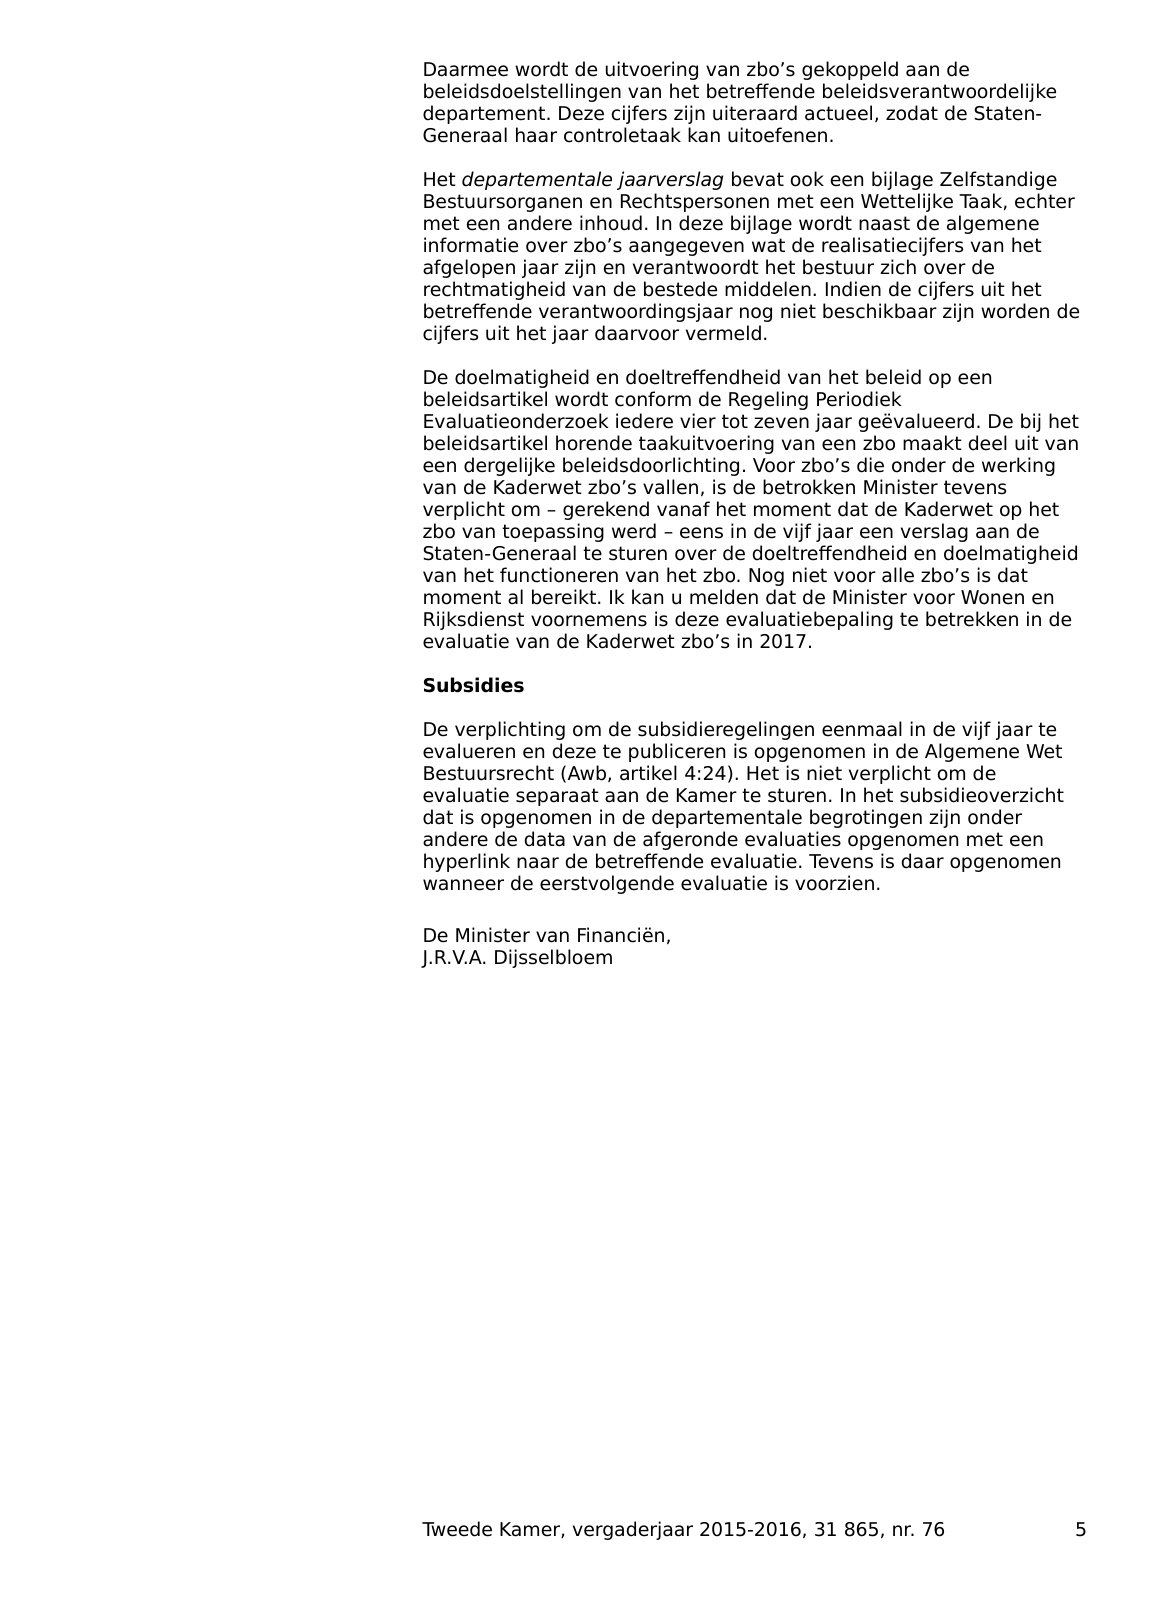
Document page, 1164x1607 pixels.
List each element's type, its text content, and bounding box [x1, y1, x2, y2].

text Het departementale jaarverslag bevat ook een bijlage Zelfstandige Bestuursorganen en Rechtspersonen met een Wettelijke Taak, echter met een andere inhoud. In deze bijlage wordt naast de algemene informatie over zbo’s aangegeven wat de realisatiecijfers van het afgelopen jaar zijn en verantwoordt het bestuur zich over de rechtmatigheid van de bestede middelen. Indien de cijfers uit het betreffende verantwoordingsjaar nog niet beschikbaar zijn worden de cijfers uit het jaar daarvoor vermeld. [422, 169, 1087, 345]
text De doelmatigheid en doeltreffendheid van het beleid op een beleidsartikel wordt conform de Regeling Periodiek Evaluatieonderzoek iedere vier tot zeven jaar geëvalueerd. De bij het beleidsartikel horende taakuitvoering van een zbo maakt deel uit van een dergelijke beleidsdoorlichting. Voor zbo’s die onder de werking van de Kaderwet zbo’s vallen, is de betrokken Minister tevens verplicht om – gerekend vanaf het moment dat de Kaderwet op het zbo van toepassing werd – eens in de vijf jaar een verslag aan de Staten-Generaal te sturen over de doeltreffendheid en doelmatigheid van het functioneren van het zbo. Nog niet voor alle zbo’s is dat moment al bereikt. Ik kan u melden dat de Minister voor Wonen en Rijksdienst voornemens is deze evaluatiebepaling te betrekken in de evaluatie van de Kaderwet zbo’s in 2017. [422, 367, 1087, 653]
subtitle Subsidies [422, 675, 1087, 697]
text De verplichting om de subsidieregelingen eenmaal in de vijf jaar te evalueren en deze te publiceren is opgenomen in de Algemene Wet Bestuursrecht (Awb, artikel 4:24). Het is niet verplicht om de evaluatie separaat aan de Kamer te sturen. In het subsidieoverzicht dat is opgenomen in de departementale begrotingen zijn onder andere de data van de afgeronde evaluaties opgenomen met een hyperlink naar de betreffende evaluatie. Tevens is daar opgenomen wanneer de eerstvolgende evaluatie is voorzien. [422, 719, 1087, 895]
text De Minister van Financiën, J.R.V.A. Dijsselbloem [422, 925, 1087, 969]
text Daarmee wordt de uitvoering van zbo’s gekoppeld aan de beleidsdoelstellingen van het betreffende beleidsverantwoordelijke departement. Deze cijfers zijn uiteraard actueel, zodat de Staten-Generaal haar controletaak kan uitoefenen. [422, 59, 1087, 147]
